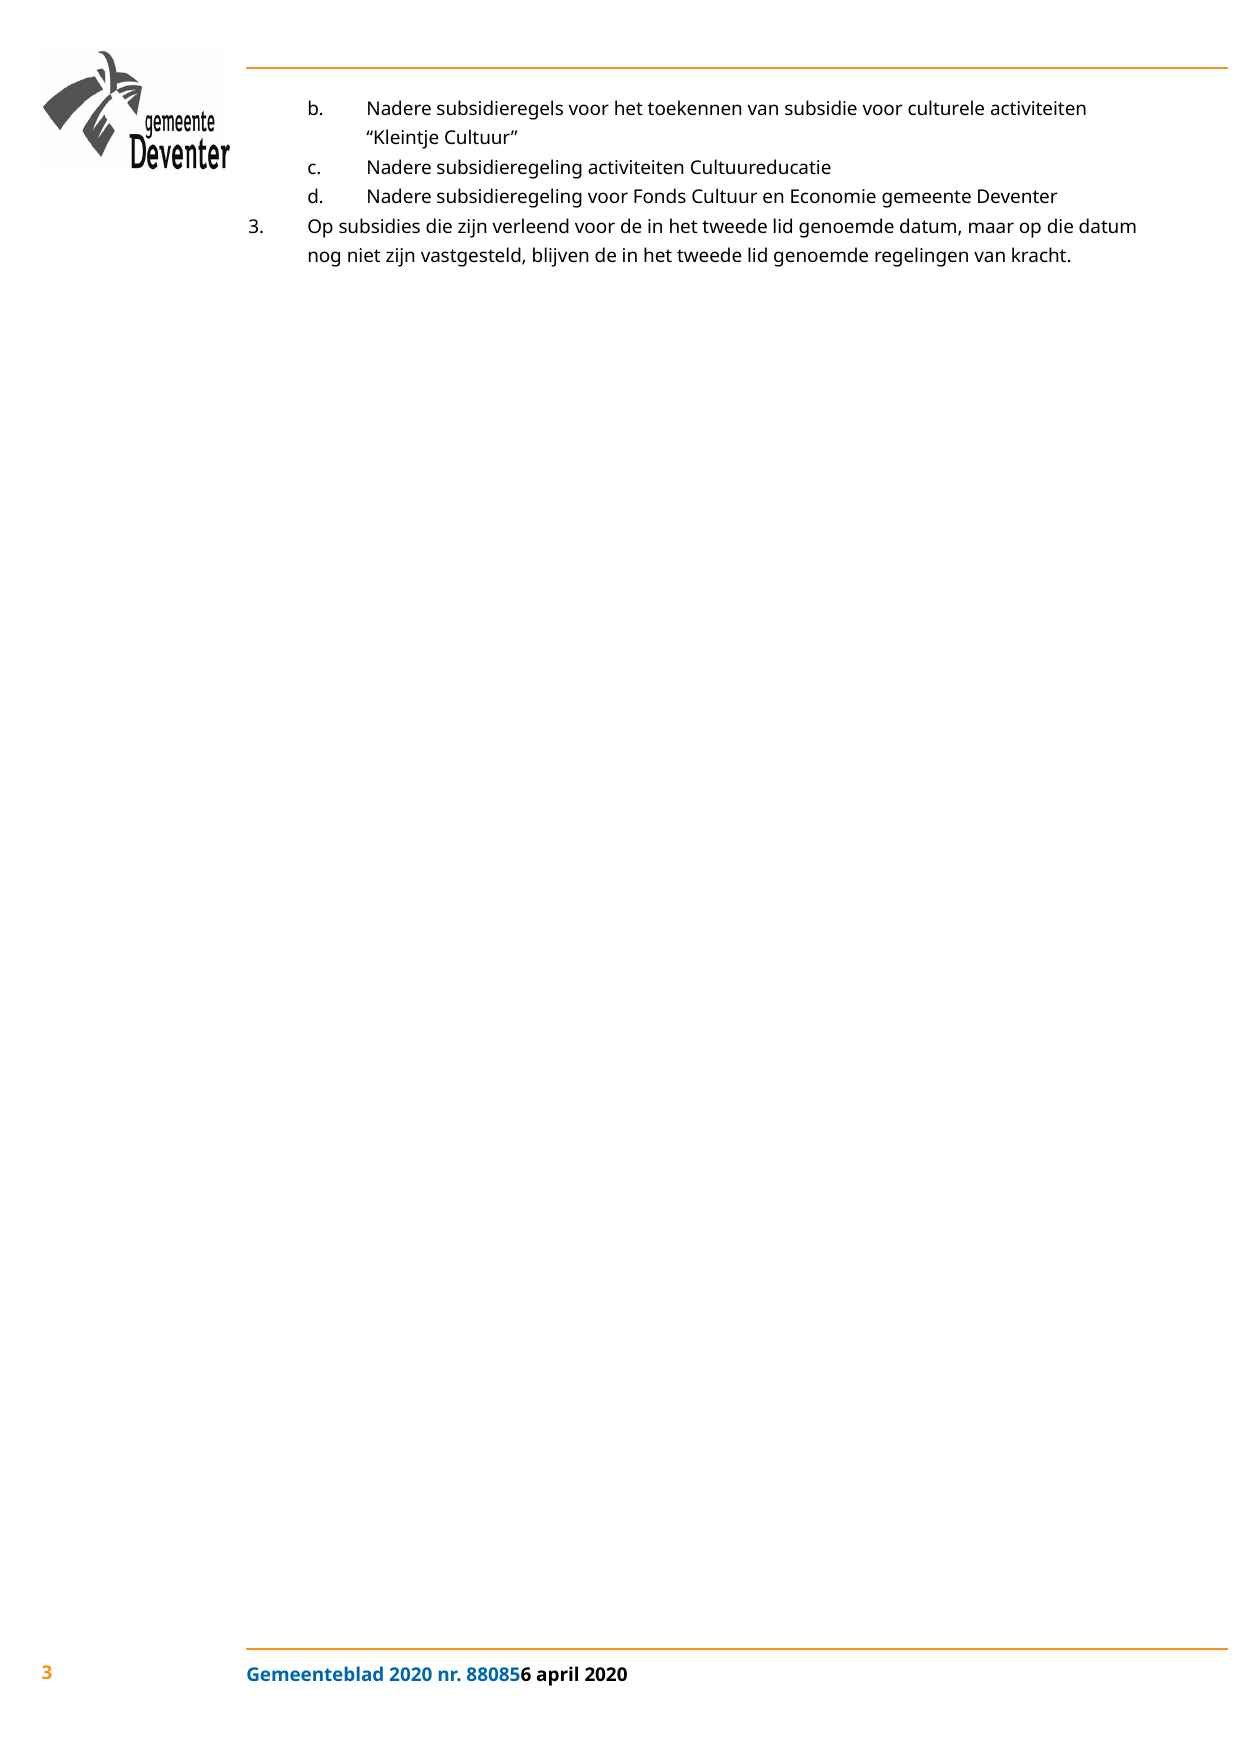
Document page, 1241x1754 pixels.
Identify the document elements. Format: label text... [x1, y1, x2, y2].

list Nadere subsidieregeling voor Fonds Cultuur en Economie gemeente Deventer [307, 183, 1152, 209]
list Op subsidies die zijn verleend voor de in het tweede lid genoemde datum, maar op die datum nog niet zijn vastgesteld, blijven de in het tweede lid genoemde regelingen van kracht. [248, 213, 1152, 268]
list Nadere subsidieregeling activiteiten Cultuureducatie [307, 154, 1152, 180]
list Nadere subsidieregels voor het toekennen van subsidie voor culturele activiteiten “Kleintje Cultuur” [307, 95, 1152, 150]
picture [41, 47, 231, 172]
